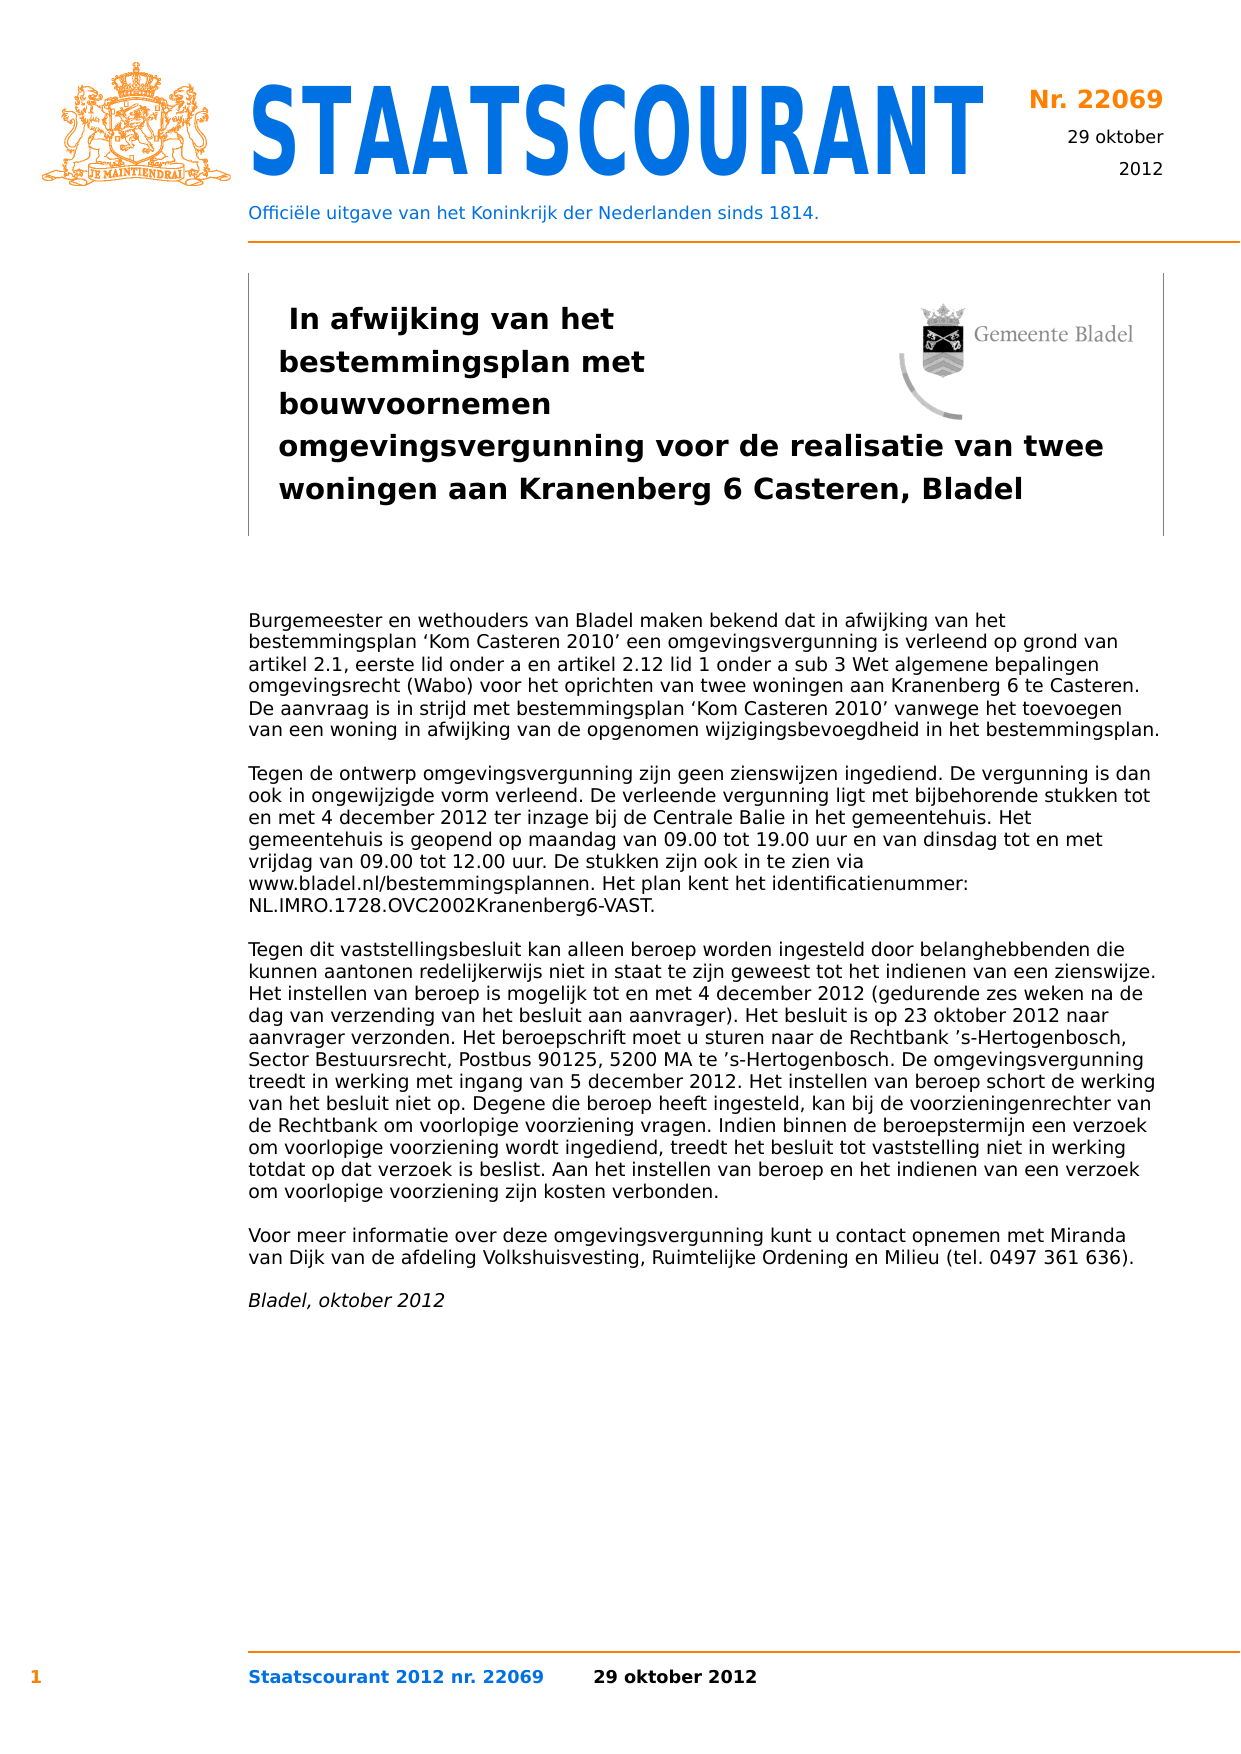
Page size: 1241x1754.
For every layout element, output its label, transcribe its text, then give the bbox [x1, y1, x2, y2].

table_cell 2012 [998, 153, 1240, 203]
table_cell Officiële uitgave van het Koninkrijk der Nederlanden sinds 1814. [248, 203, 1240, 241]
table_cell 29 oktober [998, 121, 1240, 153]
text Burgemeester en wethouders van Bladel maken bekend dat in afwijking van het bestemmingsplan ‘Kom Casteren 2010’ een omgevingsvergunning is verleend op grond van artikel 2.1, eerste lid onder a en artikel 2.12 lid 1 onder a sub 3 Wet algemene bepalingen omgevingsrecht (Wabo) voor het oprichten van twee woningen aan Kranenberg 6 te Casteren. De aanvraag is in strijd met bestemmingsplan ‘Kom Casteren 2010’ vanwege het toevoegen van een woning in afwijking van de opgenomen wijzigingsbevoegdheid in het bestemmingsplan. [248, 609, 1163, 741]
text Bladel, oktober 2012 [248, 1290, 1163, 1312]
table_header Nr. 22069 [998, 62, 1240, 121]
text Voor meer informatie over deze omgevingsvergunning kunt u contact opnemen met Miranda van Dijk van de afdeling Volkshuisvesting, Ruimtelijke Ordening en Milieu (tel. 0497 361 636). [248, 1224, 1163, 1268]
picture [41, 62, 231, 186]
text Tegen dit vaststellingsbesluit kan alleen beroep worden ingesteld door belanghebbenden die kunnen aantonen redelijkerwijs niet in staat te zijn geweest tot het indienen van een zienswijze. Het instellen van beroep is mogelijk tot en met 4 december 2012 (gedurende zes weken na de dag van verzending van het besluit aan aanvrager). Het besluit is op 23 oktober 2012 naar aanvrager verzonden. Het beroepschrift moet u sturen naar de Rechtbank ’s-Hertogenbosch, Sector Bestuursrecht, Postbus 90125, 5200 MA te ’s-Hertogenbosch. De omgevingsvergunning treedt in werking met ingang van 5 december 2012. Het instellen van beroep schort de werking van het besluit niet op. Degene die beroep heeft ingesteld, kan bij de voorzieningenrechter van de Rechtbank om voorlopige voorziening vragen. Indien binnen de beroepstermijn een verzoek om voorlopige voorziening wordt ingediend, treedt het besluit tot vaststelling niet in werking totdat op dat verzoek is beslist. Aan het instellen van beroep en het indienen van een verzoek om voorlopige voorziening zijn kosten verbonden. [248, 939, 1163, 1203]
picture [897, 302, 1134, 421]
table_header [25, 62, 248, 241]
text Tegen de ontwerp omgevingsvergunning zijn geen zienswijzen ingediend. De vergunning is dan ook in ongewijzigde vorm verleend. De verleende vergunning ligt met bijbehorende stukken tot en met 4 december 2012 ter inzage bij de Centrale Balie in het gemeentehuis. Het gemeentehuis is geopend op maandag van 09.00 tot 19.00 uur en van dinsdag tot en met vrijdag van 09.00 tot 12.00 uur. De stukken zijn ook in te zien via www.bladel.nl/bestemmingsplannen. Het plan kent het identificatienummer: NL.IMRO.1728.OVC2002Kranenberg6-VAST. [248, 763, 1163, 917]
table_header STAATSCOURANT [248, 62, 998, 203]
subtitle In afwijking van het bestemmingsplan met bouwvoornemen omgevingsvergunning voor de realisatie van twee woningen aan Kranenberg 6 Casteren, Bladel [249, 273, 1163, 536]
